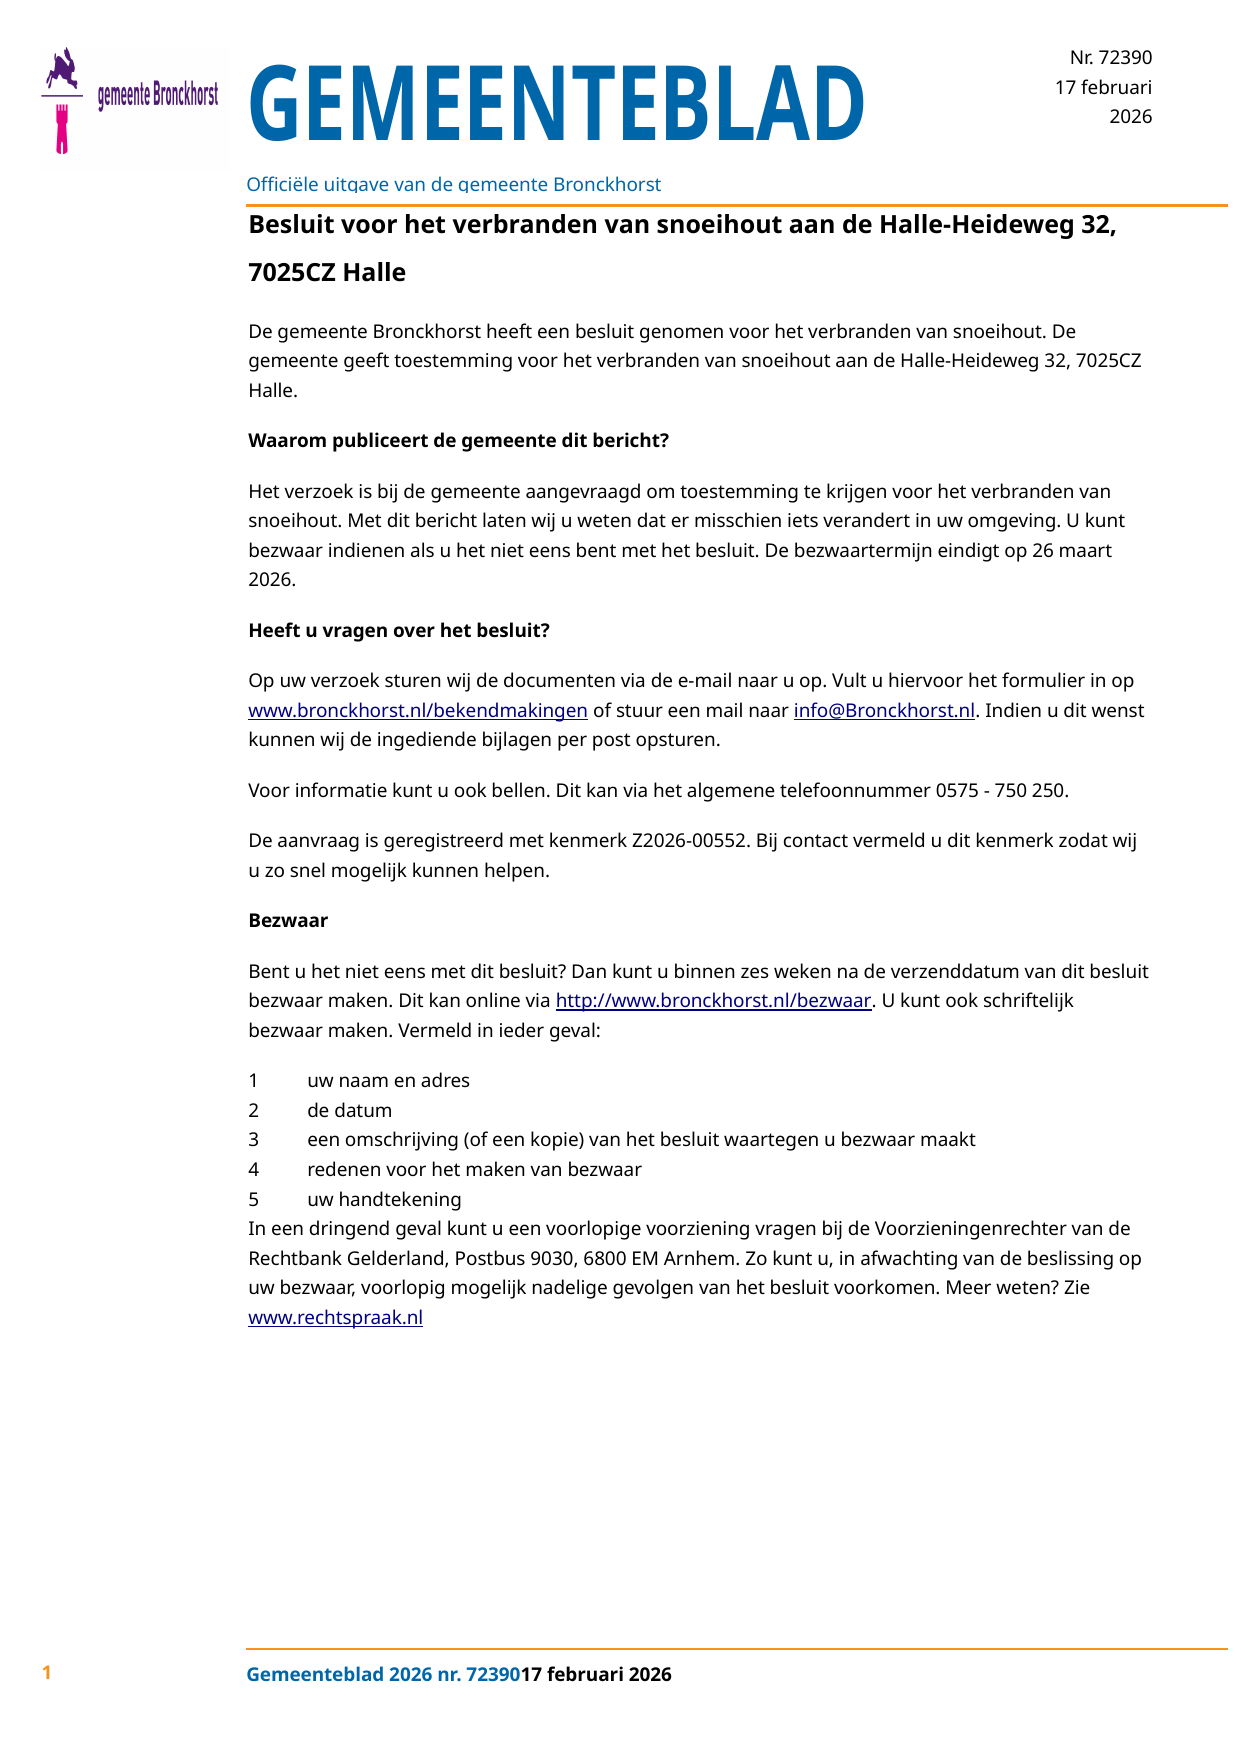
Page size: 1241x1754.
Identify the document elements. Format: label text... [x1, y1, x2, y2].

text Bent u het niet eens met dit besluit? Dan kunt u binnen zes weken na de verzenddatum van dit besluit bezwaar maken. Dit kan online via http://www.bronckhorst.nl/bezwaar. U kunt ook schriftelijk bezwaar maken. Vermeld in ieder geval: [248, 958, 1152, 1043]
text Besluit voor het verbranden van snoeihout aan de Halle-Heideweg 32, 7025CZ Halle [248, 207, 1152, 288]
text Bezwaar [248, 907, 1152, 933]
text De aanvraag is geregistreerd met kenmerk Z2026-00552. Bij contact vermeld u dit kenmerk zodat wij u zo snel mogelijk kunnen helpen. [248, 827, 1152, 883]
text Voor informatie kunt u ook bellen. Dit kan via het algemene telefoonnummer 0575 - 750 250. [248, 777, 1152, 803]
text Heeft u vragen over het besluit? [248, 617, 1152, 643]
text Op uw verzoek sturen wij de documenten via de e-mail naar u op. Vult u hiervoor het formulier in op www.bronckhorst.nl/bekendmakingen of stuur een mail naar info@Bronckhorst.nl. Indien u dit wenst kunnen wij de ingediende bijlagen per post opsturen. [248, 667, 1152, 752]
list de datum [248, 1097, 1152, 1123]
picture [41, 47, 231, 172]
text Het verzoek is bij de gemeente aangevraagd om toestemming te krijgen voor het verbranden van snoeihout. Met dit bericht laten wij u weten dat er misschien iets verandert in uw omgeving. U kunt bezwaar indienen als u het niet eens bent met het besluit. De bezwaartermijn eindigt op 26 maart 2026. [248, 478, 1152, 592]
text Waarom publiceert de gemeente dit bericht? [248, 427, 1152, 453]
list uw handtekening [248, 1186, 1152, 1212]
list uw naam en adres [248, 1067, 1152, 1093]
list een omschrijving (of een kopie) van het besluit waartegen u bezwaar maakt [248, 1127, 1152, 1152]
text De gemeente Bronckhorst heeft een besluit genomen voor het verbranden van snoeihout. De gemeente geeft toestemming voor het verbranden van snoeihout aan de Halle-Heideweg 32, 7025CZ Halle. [248, 318, 1152, 403]
list redenen voor het maken van bezwaar [248, 1156, 1152, 1182]
text In een dringend geval kunt u een voorlopige voorziening vragen bij de Voorzieningenrechter van de Rechtbank Gelderland, Postbus 9030, 6800 EM Arnhem. Zo kunt u, in afwachting van de beslissing op uw bezwaar, voorlopig mogelijk nadelige gevolgen van het besluit voorkomen. Meer weten? Zie www.rechtspraak.nl [248, 1215, 1152, 1330]
